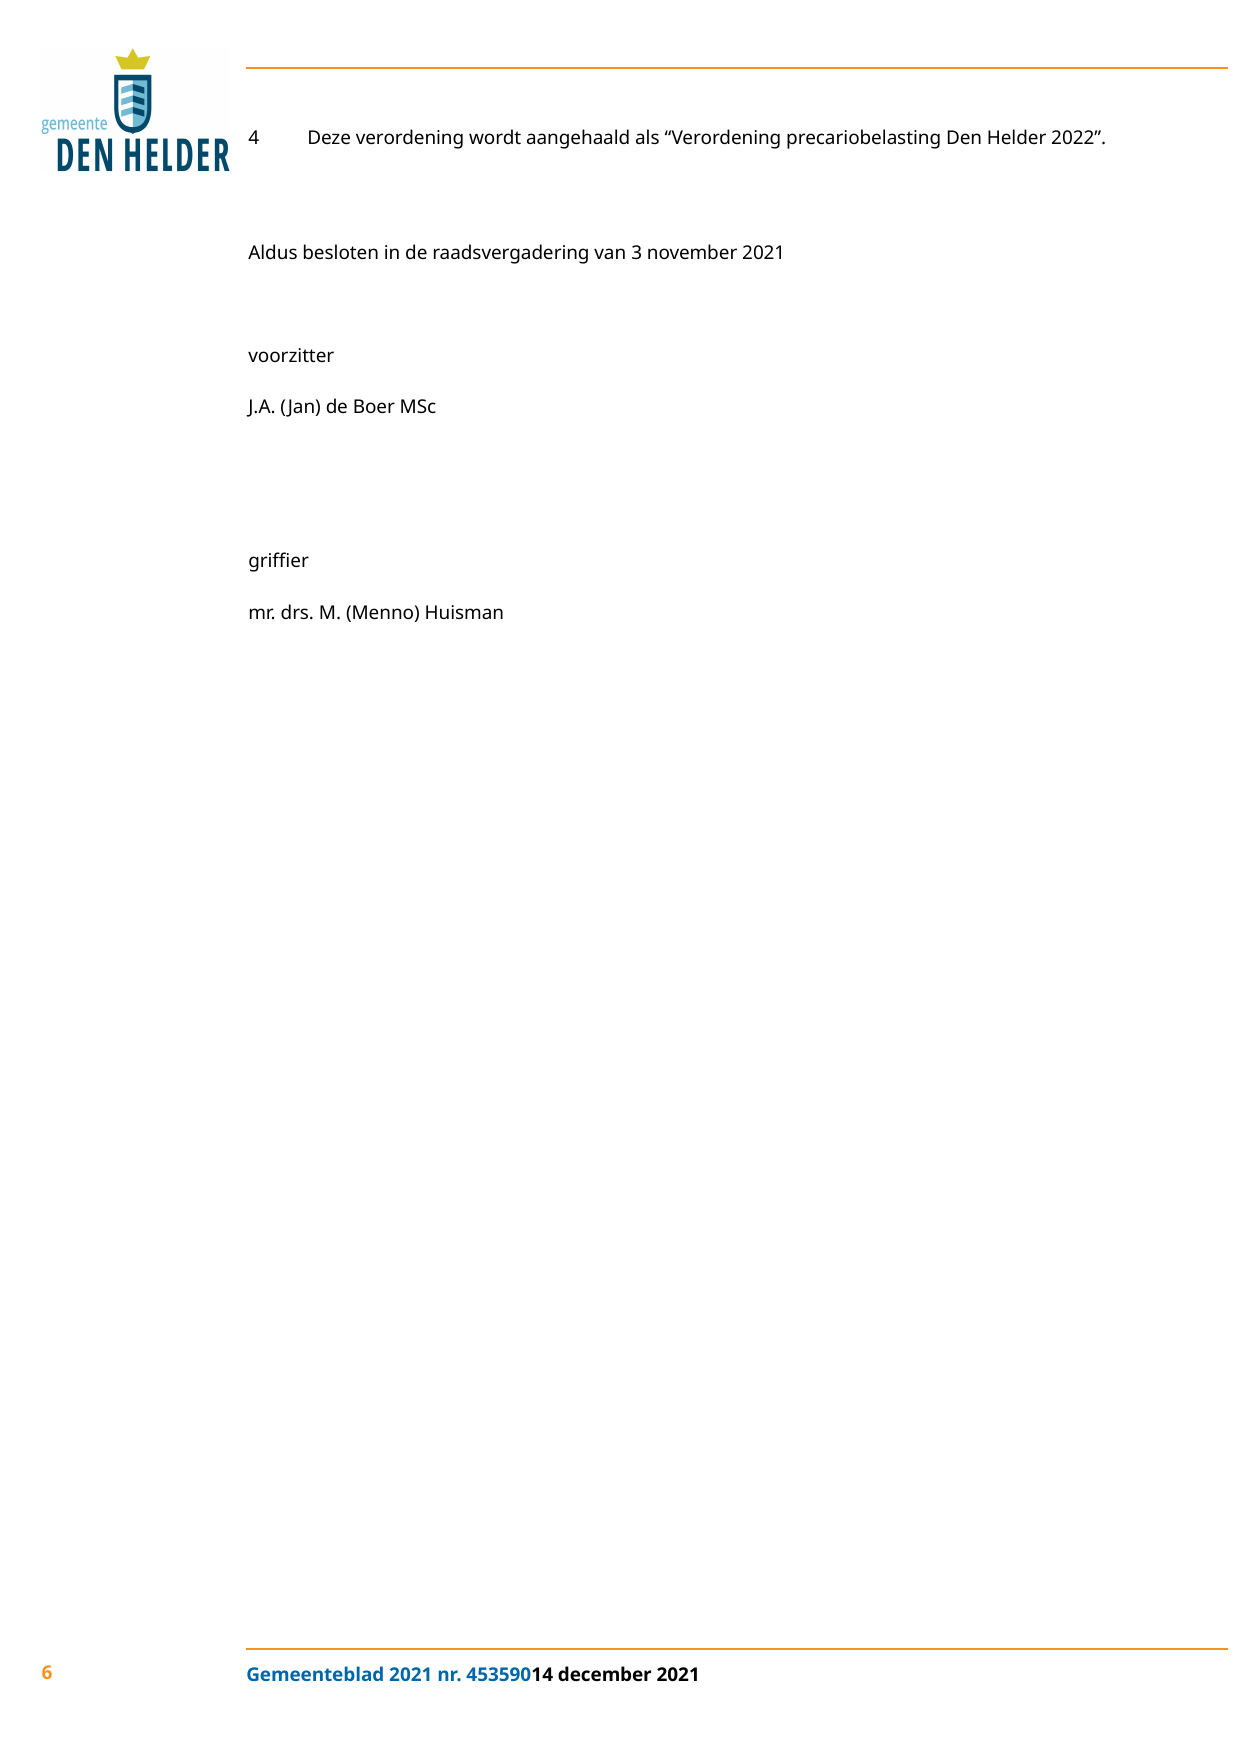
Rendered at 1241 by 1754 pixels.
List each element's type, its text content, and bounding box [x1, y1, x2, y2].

text voorzitter [248, 342, 1152, 367]
list Deze verordening wordt aangehaald als “Verordening precariobelasting Den Helder 2022”. [248, 124, 1152, 150]
picture [182, 144, 187, 165]
text Aldus besloten in de raadsvergadering van 3 november 2021 [248, 239, 1152, 264]
text griffier [248, 548, 1152, 573]
picture [41, 47, 231, 172]
picture [63, 144, 68, 165]
picture [130, 157, 135, 172]
text mr. drs. M. (Menno) Huisman [248, 599, 1152, 625]
picture [100, 154, 106, 172]
text J.A. (Jan) de Boer MSc [248, 393, 1152, 419]
picture [220, 160, 224, 172]
